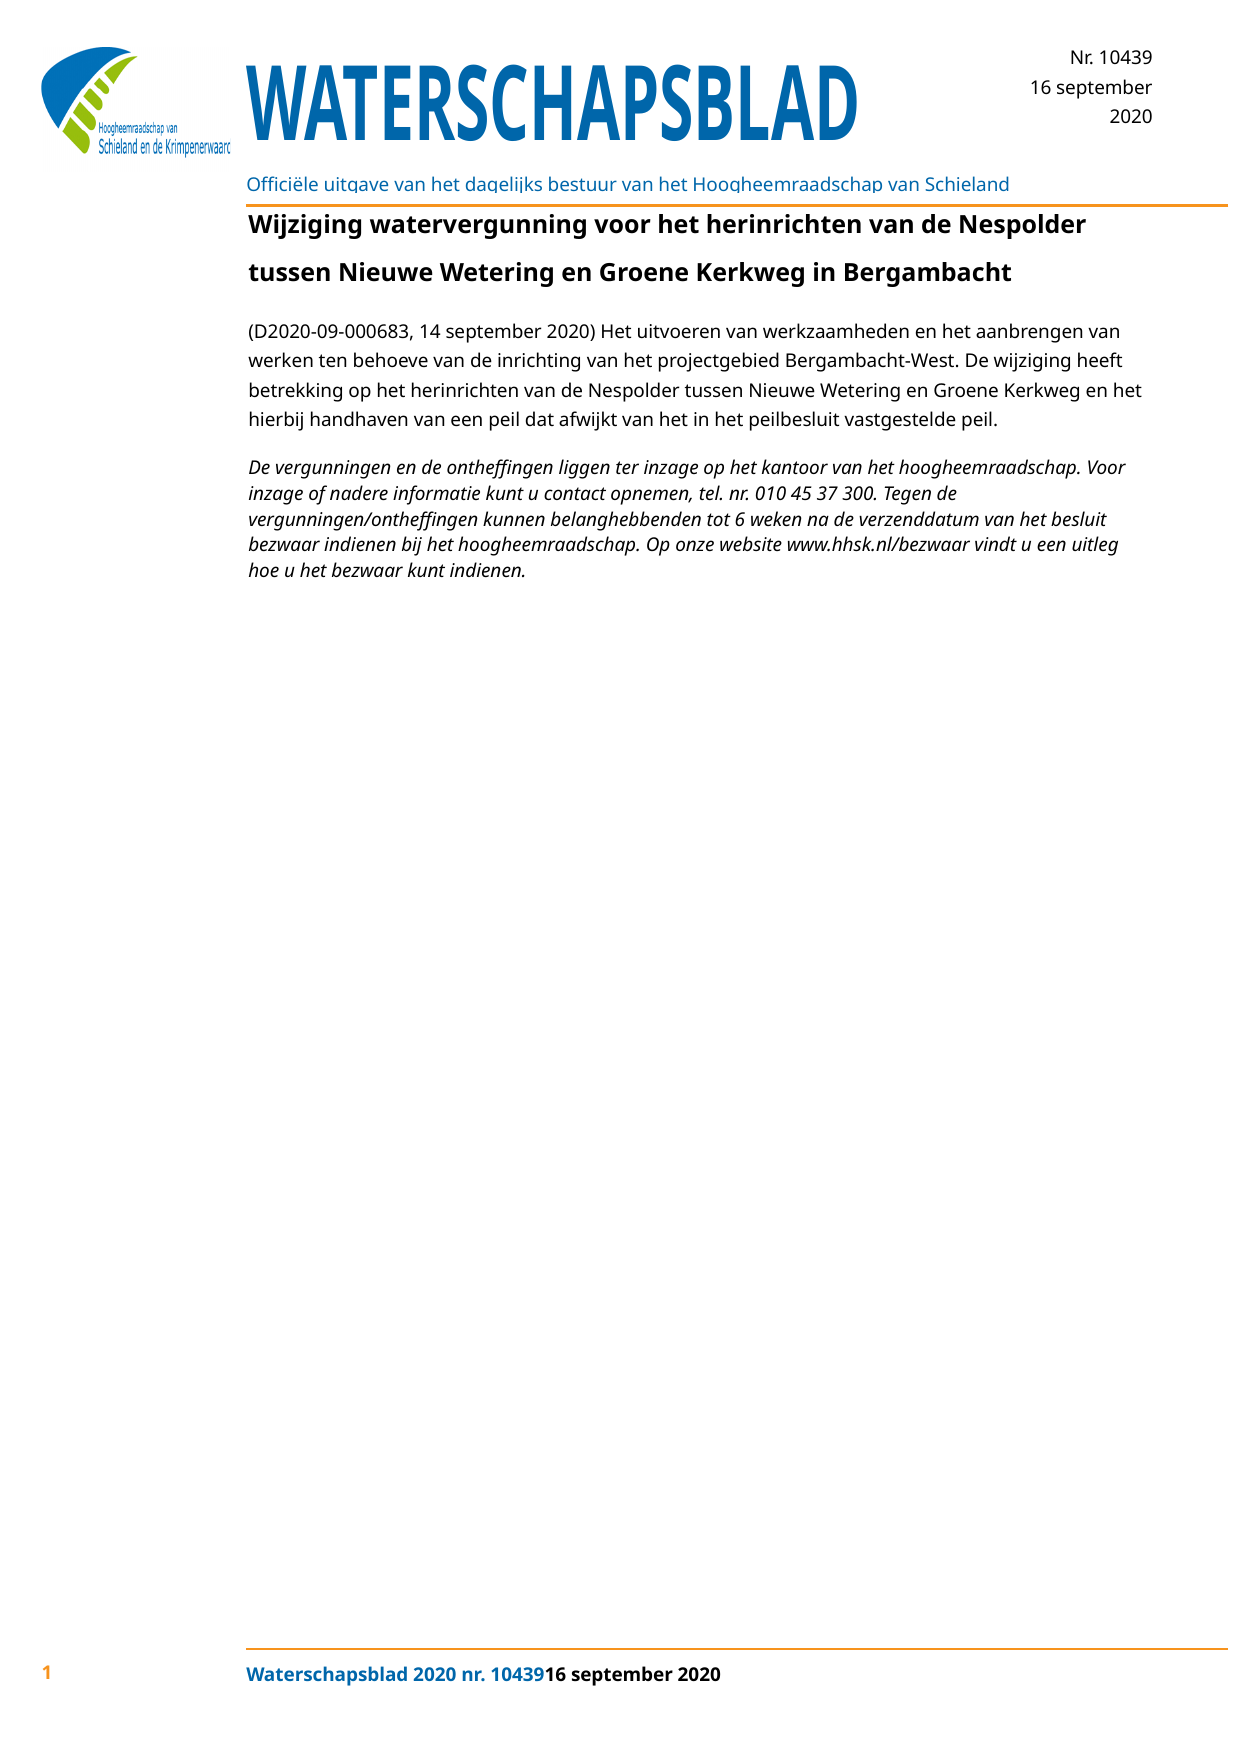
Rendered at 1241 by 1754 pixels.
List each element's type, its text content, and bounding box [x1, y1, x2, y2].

text (D2020-09-000683, 14 september 2020) Het uitvoeren van werkzaamheden en het aanbrengen van werken ten behoeve van de inrichting van het projectgebied Bergambacht-West. De wijziging heeft betrekking op het herinrichten van de Nespolder tussen Nieuwe Wetering en Groene Kerkweg en het hierbij handhaven van een peil dat afwijkt van het in het peilbesluit vastgestelde peil. [248, 318, 1152, 432]
text Wijziging watervergunning voor het herinrichten van de Nespolder tussen Nieuwe Wetering en Groene Kerkweg in Bergambacht [248, 207, 1152, 288]
picture [41, 47, 231, 172]
text De vergunningen en de ontheffingen liggen ter inzage op het kantoor van het hoogheemraadschap. Voor inzage of nadere informatie kunt u contact opnemen, tel. nr. 010 45 37 300. Tegen de vergunningen/ontheffingen kunnen belanghebbenden tot 6 weken na de verzenddatum van het besluit bezwaar indienen bij het hoogheemraadschap. Op onze website www.hhsk.nl/bezwaar vindt u een uitleg hoe u het bezwaar kunt indienen. [248, 454, 1152, 583]
